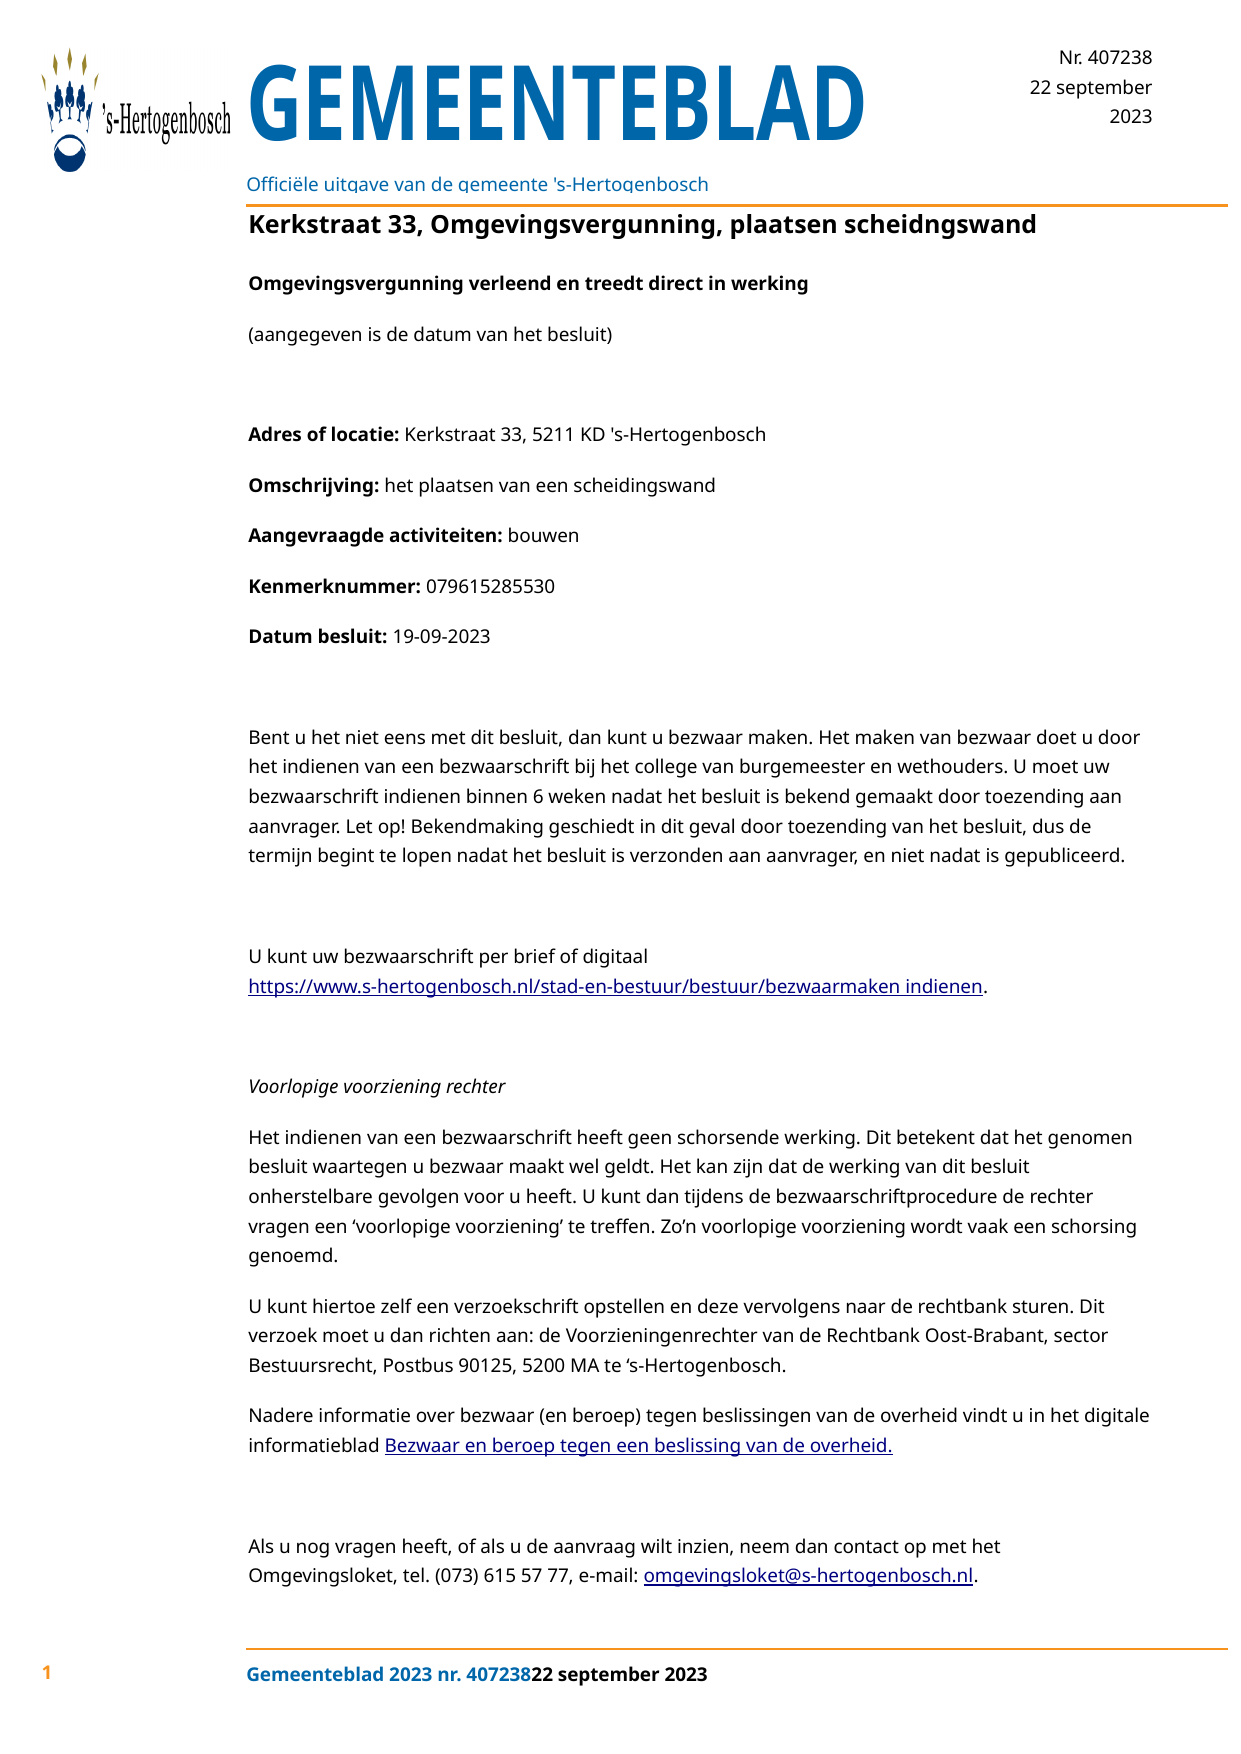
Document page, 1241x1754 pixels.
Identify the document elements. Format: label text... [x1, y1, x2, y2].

text Kenmerknummer: 079615285530 [248, 573, 1152, 598]
picture [41, 47, 231, 172]
text Het indienen van een bezwaarschrift heeft geen schorsende werking. Dit betekent dat het genomen besluit waartegen u bezwaar maakt wel geldt. Het kan zijn dat de werking van dit besluit onherstelbare gevolgen voor u heeft. U kunt dan tijdens de bezwaarschriftprocedure de rechter vragen een ‘voorlopige voorziening’ te treffen. Zo’n voorlopige voorziening wordt vaak een schorsing genoemd. [248, 1124, 1152, 1268]
text U kunt uw bezwaarschrift per brief of digitaal https://www.s-hertogenbosch.nl/stad-en-bestuur/bestuur/bezwaarmaken indienen. [248, 943, 1152, 998]
text Omgevingsvergunning verleend en treedt direct in werking [248, 270, 1152, 296]
text Voorlopige voorziening rechter [248, 1074, 1152, 1099]
text Bent u het niet eens met dit besluit, dan kunt u bezwaar maken. Het maken van bezwaar doet u door het indienen van een bezwaarschrift bij het college van burgemeester en wethouders. U moet uw bezwaarschrift indienen binnen 6 weken nadat het besluit is bekend gemaakt door toezending aan aanvrager. Let op! Bekendmaking geschiedt in dit geval door toezending van het besluit, dus de termijn begint te lopen nadat het besluit is verzonden aan aanvrager, en niet nadat is gepubliceerd. [248, 724, 1152, 868]
text Omschrijving: het plaatsen van een scheidingswand [248, 472, 1152, 498]
text Nadere informatie over bezwaar (en beroep) tegen beslissingen van de overheid vindt u in het digitale informatieblad Bezwaar en beroep tegen een beslissing van de overheid. [248, 1402, 1152, 1458]
text Kerkstraat 33, Omgevingsvergunning, plaatsen scheidngswand [248, 207, 1152, 241]
text Aangevraagde activiteiten: bouwen [248, 522, 1152, 548]
text Datum besluit: 19-09-2023 [248, 623, 1152, 649]
text Als u nog vragen heeft, of als u de aanvraag wilt inzien, neem dan contact op met het Omgevingsloket, tel. (073) 615 57 77, e-mail: omgevingsloket@s-hertogenbosch.nl. [248, 1533, 1152, 1588]
text U kunt hiertoe zelf een verzoekschrift opstellen en deze vervolgens naar de rechtbank sturen. Dit verzoek moet u dan richten aan: de Voorzieningenrechter van de Rechtbank Oost-Brabant, sector Bestuursrecht, Postbus 90125, 5200 MA te ‘s-Hertogenbosch. [248, 1293, 1152, 1378]
text (aangegeven is de datum van het besluit) [248, 321, 1152, 346]
text Adres of locatie: Kerkstraat 33, 5211 KD 's-Hertogenbosch [248, 422, 1152, 447]
